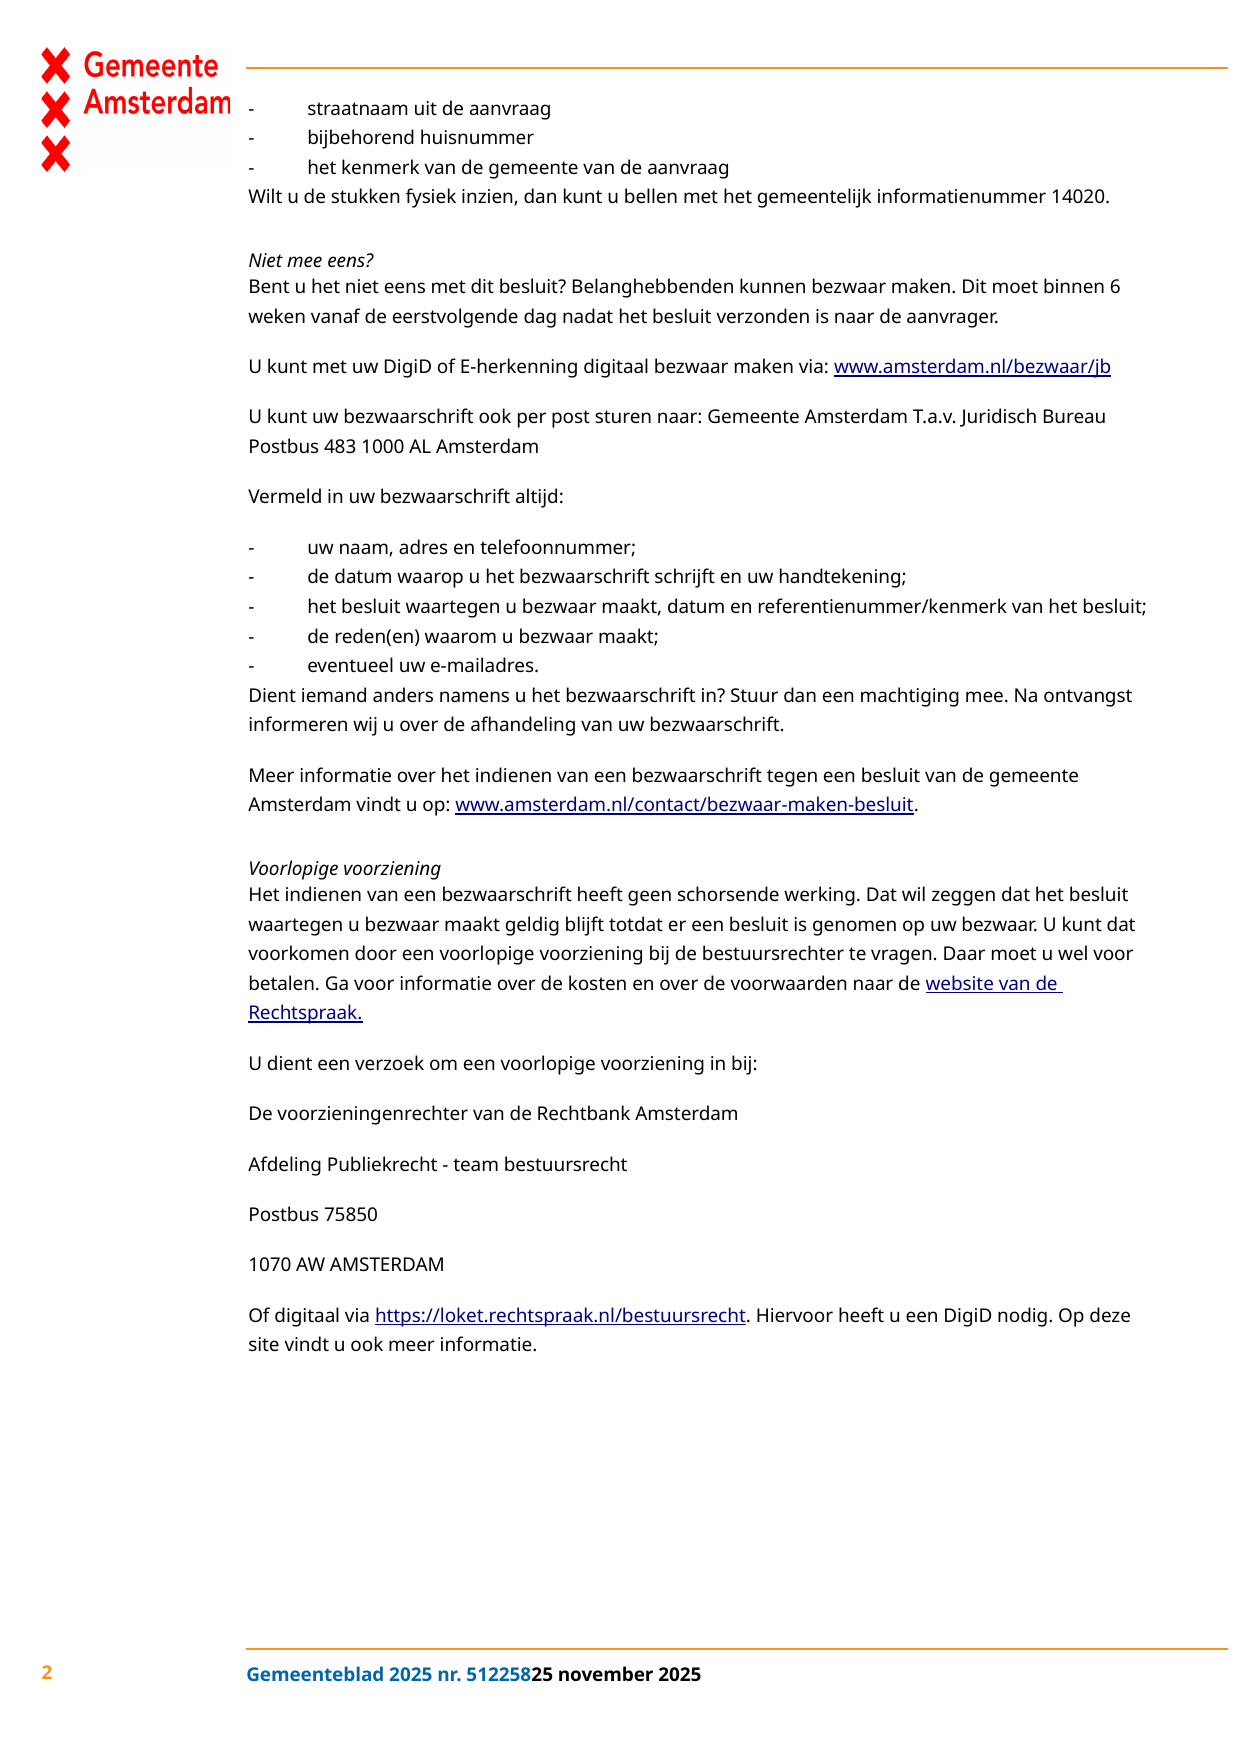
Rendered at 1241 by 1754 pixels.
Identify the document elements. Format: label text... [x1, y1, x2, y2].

text Afdeling Publiekrecht - team bestuursrecht [248, 1151, 1152, 1177]
list bijbehorend huisnummer [248, 124, 1152, 150]
text Bent u het niet eens met dit besluit? Belanghebbenden kunnen bezwaar maken. Dit moet binnen 6 weken vanaf de eerstvolgende dag nadat het besluit verzonden is naar de aanvrager. [248, 273, 1152, 328]
text Wilt u de stukken fysiek inzien, dan kunt u bellen met het gemeentelijk informatienummer 14020. [248, 183, 1152, 209]
text 1070 AW AMSTERDAM [248, 1252, 1152, 1277]
picture [41, 47, 231, 172]
text Het indienen van een bezwaarschrift heeft geen schorsende werking. Dat wil zeggen dat het besluit waartegen u bezwaar maakt geldig blijft totdat er een besluit is genomen op uw bezwaar. U kunt dat voorkomen door een voorlopige voorziening bij de bestuursrechter te vragen. Daar moet u wel voor betalen. Ga voor informatie over de kosten en over de voorwaarden naar de website van de Rechtspraak. [248, 881, 1152, 1025]
text Voorlopige voorziening [248, 856, 1152, 881]
text Dient iemand anders namens u het bezwaarschrift in? Stuur dan een machtiging mee. Na ontvangst informeren wij u over de afhandeling van uw bezwaarschrift. [248, 682, 1152, 737]
text De voorzieningenrechter van de Rechtbank Amsterdam [248, 1100, 1152, 1126]
text Vermeld in uw bezwaarschrift altijd: [248, 484, 1152, 509]
list de datum waarop u het bezwaarschrift schrijft en uw handtekening; [248, 564, 1152, 589]
text U kunt met uw DigiD of E-herkenning digitaal bezwaar maken via: www.amsterdam.nl/bezwaar/jb [248, 353, 1152, 379]
text Postbus 75850 [248, 1201, 1152, 1227]
text Niet mee eens? [248, 247, 1152, 273]
list straatnaam uit de aanvraag [248, 95, 1152, 121]
text Meer informatie over het indienen van een bezwaarschrift tegen een besluit van de gemeente Amsterdam vindt u op: www.amsterdam.nl/contact/bezwaar-maken-besluit. [248, 762, 1152, 817]
text U dient een verzoek om een voorlopige voorziening in bij: [248, 1050, 1152, 1076]
text Of digitaal via https://loket.rechtspraak.nl/bestuursrecht. Hiervoor heeft u een DigiD nodig. Op deze site vindt u ook meer informatie. [248, 1302, 1152, 1357]
list het besluit waartegen u bezwaar maakt, datum en referentienummer/kenmerk van het besluit; [248, 593, 1152, 619]
list eventueel uw e-mailadres. [248, 652, 1152, 678]
text U kunt uw bezwaarschrift ook per post sturen naar: Gemeente Amsterdam T.a.v. Juridisch Bureau Postbus 483 1000 AL Amsterdam [248, 404, 1152, 459]
list de reden(en) waarom u bezwaar maakt; [248, 623, 1152, 648]
list het kenmerk van de gemeente van de aanvraag [248, 154, 1152, 180]
list uw naam, adres en telefoonnummer; [248, 534, 1152, 560]
